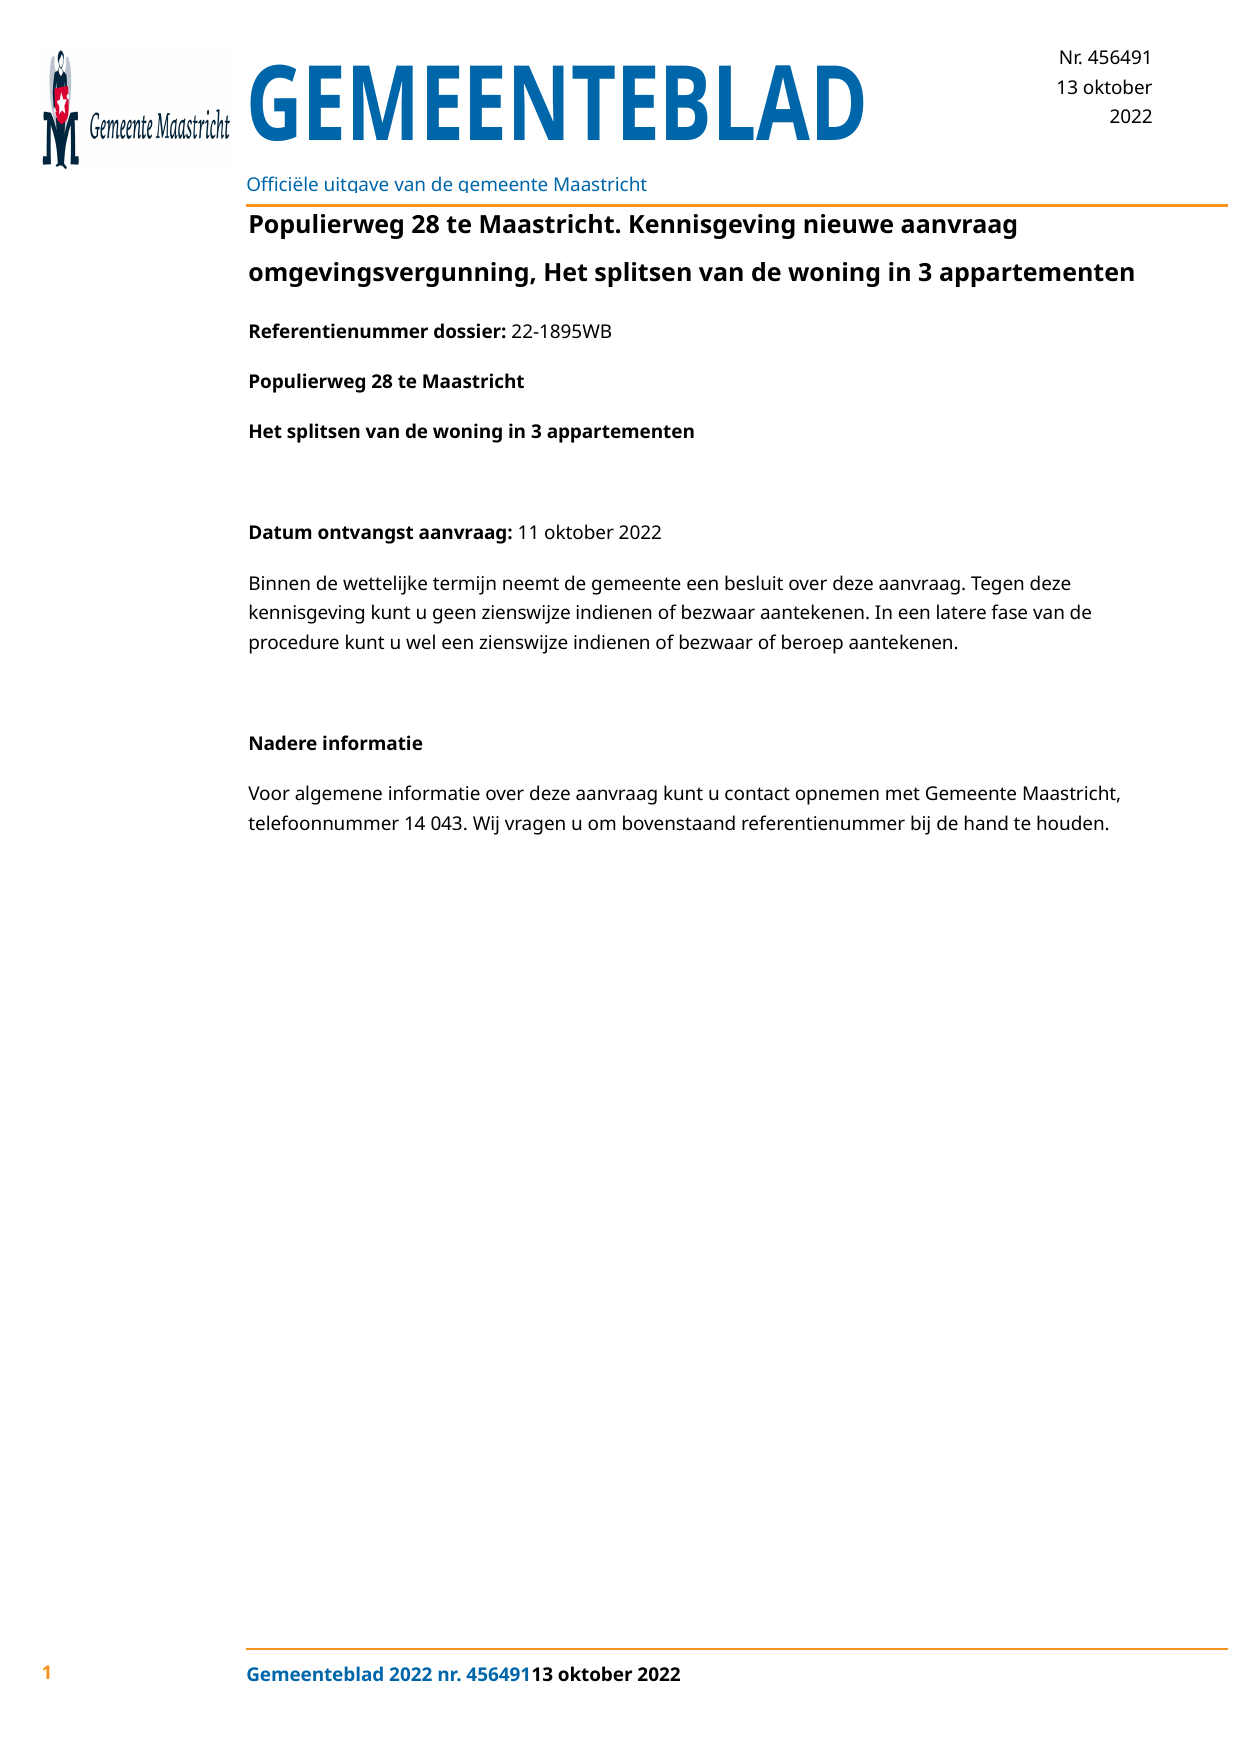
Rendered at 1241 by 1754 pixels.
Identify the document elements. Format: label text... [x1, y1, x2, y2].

text Nadere informatie [248, 730, 1152, 756]
text Populierweg 28 te Maastricht. Kennisgeving nieuwe aanvraag omgevingsvergunning, Het splitsen van de woning in 3 appartementen [248, 207, 1152, 288]
picture [41, 47, 231, 172]
text Het splitsen van de woning in 3 appartementen [248, 419, 1152, 444]
text Binnen de wettelijke termijn neemt de gemeente een besluit over deze aanvraag. Tegen deze kennisgeving kunt u geen zienswijze indienen of bezwaar aantekenen. In een latere fase van de procedure kunt u wel een zienswijze indienen of bezwaar of beroep aantekenen. [248, 570, 1152, 655]
text Datum ontvangst aanvraag: 11 oktober 2022 [248, 519, 1152, 545]
text Populierweg 28 te Maastricht [248, 368, 1152, 394]
text Voor algemene informatie over deze aanvraag kunt u contact opnemen met Gemeente Maastricht, telefoonnummer 14 043. Wij vragen u om bovenstaand referentienummer bij de hand te houden. [248, 780, 1152, 836]
text Referentienummer dossier: 22-1895WB [248, 318, 1152, 344]
